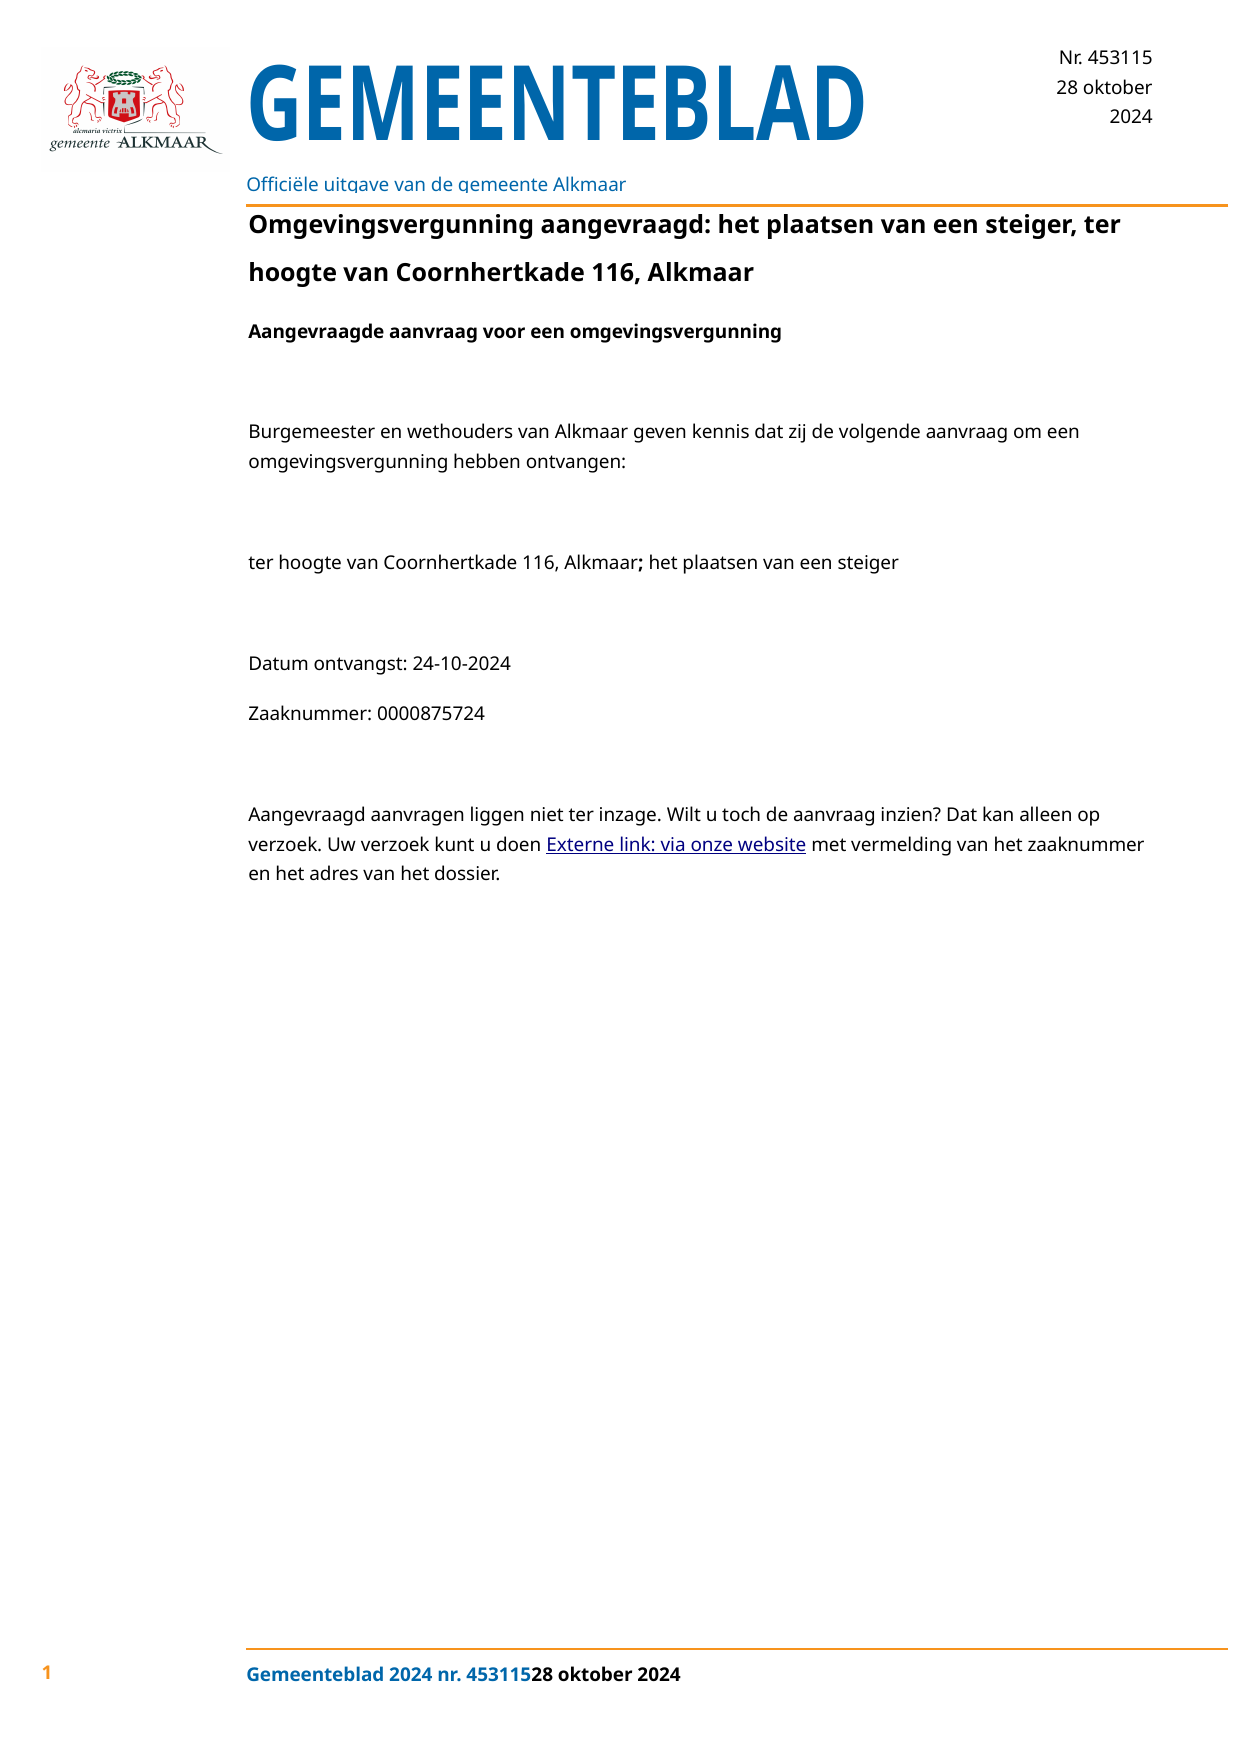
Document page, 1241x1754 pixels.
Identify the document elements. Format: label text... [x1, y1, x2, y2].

text Burgemeester en wethouders van Alkmaar geven kennis dat zij de volgende aanvraag om een omgevingsvergunning hebben ontvangen: [248, 419, 1152, 474]
text Zaaknummer: 0000875724 [248, 700, 1152, 726]
text Datum ontvangst: 24-10-2024 [248, 650, 1152, 676]
text ter hoogte van Coornhertkade 116, Alkmaar; het plaatsen van een steiger [248, 549, 1152, 575]
picture [41, 47, 231, 172]
text Omgevingsvergunning aangevraagd: het plaatsen van een steiger, ter hoogte van Coornhertkade 116, Alkmaar [248, 207, 1152, 288]
text Aangevraagd aanvragen liggen niet ter inzage. Wilt u toch de aanvraag inzien? Dat kan alleen op verzoek. Uw verzoek kunt u doen Externe link: via onze website met vermelding van het zaaknummer en het adres van het dossier. [248, 801, 1152, 886]
text Aangevraagde aanvraag voor een omgevingsvergunning [248, 318, 1152, 344]
